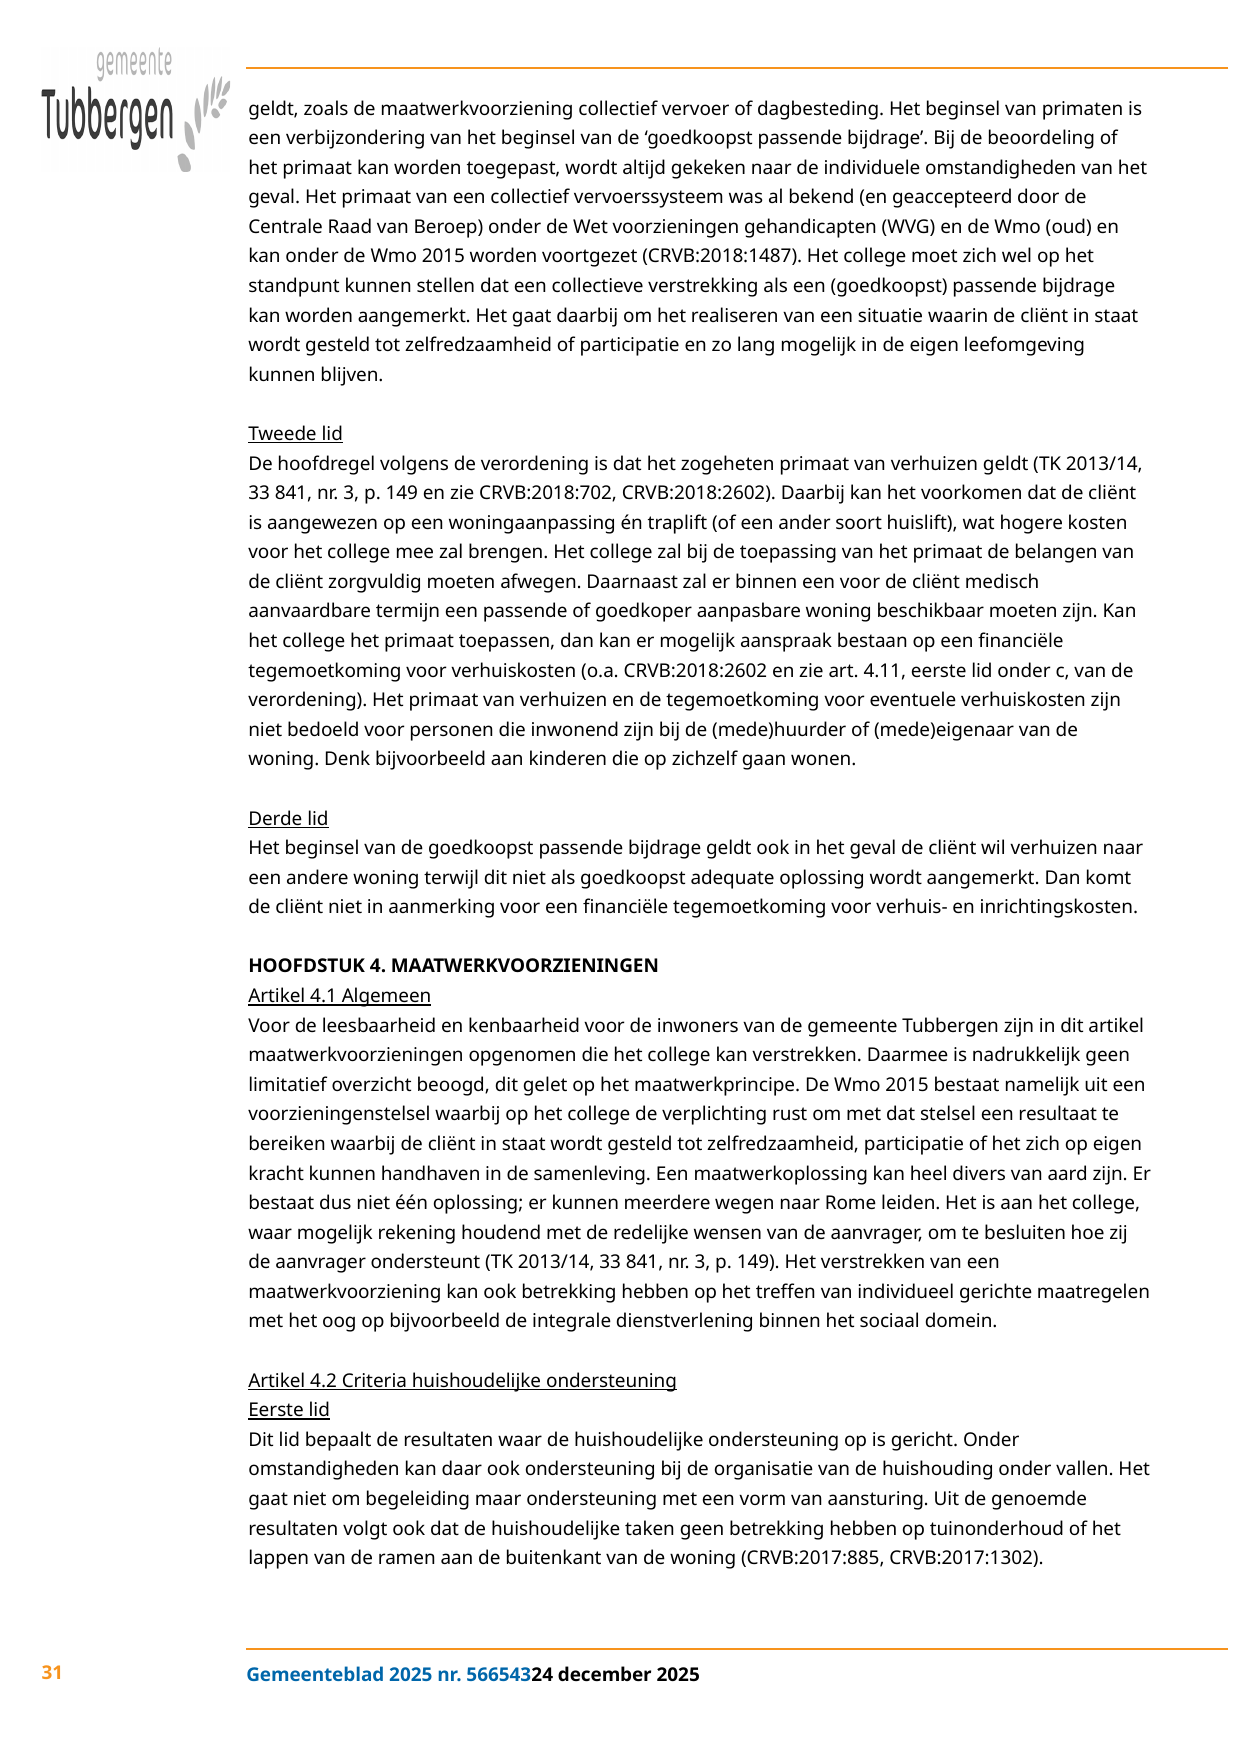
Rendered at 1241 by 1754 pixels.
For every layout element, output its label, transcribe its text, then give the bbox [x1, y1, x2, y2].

text Eerste lid [248, 1396, 1152, 1422]
text De hoofdregel volgens de verordening is dat het zogeheten primaat van verhuizen geldt (TK 2013/14, 33 841, nr. 3, p. 149 en zie CRVB:2018:702, CRVB:2018:2602). Daarbij kan het voorkomen dat de cliënt is aangewezen op een woningaanpassing én traplift (of een ander soort huislift), wat hogere kosten voor het college mee zal brengen. Het college zal bij de toepassing van het primaat de belangen van de cliënt zorgvuldig moeten afwegen. Daarnaast zal er binnen een voor de cliënt medisch aanvaardbare termijn een passende of goedkoper aanpasbare woning beschikbaar moeten zijn. Kan het college het primaat toepassen, dan kan er mogelijk aanspraak bestaan op een financiële tegemoetkoming voor verhuiskosten (o.a. CRVB:2018:2602 en zie art. 4.11, eerste lid onder c, van de verordening). Het primaat van verhuizen en de tegemoetkoming voor eventuele verhuiskosten zijn niet bedoeld voor personen die inwonend zijn bij de (mede)huurder of (mede)eigenaar van de woning. Denk bijvoorbeeld aan kinderen die op zichzelf gaan wonen. [248, 450, 1152, 771]
text Het beginsel van de goedkoopst passende bijdrage geldt ook in het geval de cliënt wil verhuizen naar een andere woning terwijl dit niet als goedkoopst adequate oplossing wordt aangemerkt. Dan komt de cliënt niet in aanmerking voor een financiële tegemoetkoming voor verhuis- en inrichtingskosten. [248, 834, 1152, 919]
text Tweede lid [248, 420, 1152, 446]
text Derde lid [248, 805, 1152, 831]
text Dit lid bepaalt de resultaten waar de huishoudelijke ondersteuning op is gericht. Onder omstandigheden kan daar ook ondersteuning bij de organisatie van de huishouding onder vallen. Het gaat niet om begeleiding maar ondersteuning met een vorm van aansturing. Uit de genoemde resultaten volgt ook dat de huishoudelijke taken geen betrekking hebben op tuinonderhoud of het lappen van de ramen aan de buitenkant van de woning (CRVB:2017:885, CRVB:2017:1302). [248, 1426, 1152, 1570]
text Artikel 4.2 Criteria huishoudelijke ondersteuning [248, 1367, 1152, 1393]
text Artikel 4.1 Algemeen [248, 982, 1152, 1008]
text Voor de leesbaarheid en kenbaarheid voor de inwoners van de gemeente Tubbergen zijn in dit artikel maatwerkvoorzieningen opgenomen die het college kan verstrekken. Daarmee is nadrukkelijk geen limitatief overzicht beoogd, dit gelet op het maatwerkprincipe. De Wmo 2015 bestaat namelijk uit een voorzieningenstelsel waarbij op het college de verplichting rust om met dat stelsel een resultaat te bereiken waarbij de cliënt in staat wordt gesteld tot zelfredzaamheid, participatie of het zich op eigen kracht kunnen handhaven in de samenleving. Een maatwerkoplossing kan heel divers van aard zijn. Er bestaat dus niet één oplossing; er kunnen meerdere wegen naar Rome leiden. Het is aan het college, waar mogelijk rekening houdend met de redelijke wensen van de aanvrager, om te besluiten hoe zij de aanvrager ondersteunt (TK 2013/14, 33 841, nr. 3, p. 149). Het verstrekken van een maatwerkvoorziening kan ook betrekking hebben op het treffen van individueel gerichte maatregelen met het oog op bijvoorbeeld de integrale dienstverlening binnen het sociaal domein. [248, 1012, 1152, 1333]
text geldt, zoals de maatwerkvoorziening collectief vervoer of dagbesteding. Het beginsel van primaten is een verbijzondering van het beginsel van de ‘goedkoopst passende bijdrage’. Bij de beoordeling of het primaat kan worden toegepast, wordt altijd gekeken naar de individuele omstandigheden van het geval. Het primaat van een collectief vervoerssysteem was al bekend (en geaccepteerd door de Centrale Raad van Beroep) onder de Wet voorzieningen gehandicapten (WVG) en de Wmo (oud) en kan onder de Wmo 2015 worden voortgezet (CRVB:2018:1487). Het college moet zich wel op het standpunt kunnen stellen dat een collectieve verstrekking als een (goedkoopst) passende bijdrage kan worden aangemerkt. Het gaat daarbij om het realiseren van een situatie waarin de cliënt in staat wordt gesteld tot zelfredzaamheid of participatie en zo lang mogelijk in de eigen leefomgeving kunnen blijven. [248, 95, 1152, 387]
text HOOFDSTUK 4. MAATWERKVOORZIENINGEN [248, 953, 1152, 978]
picture [41, 47, 231, 172]
